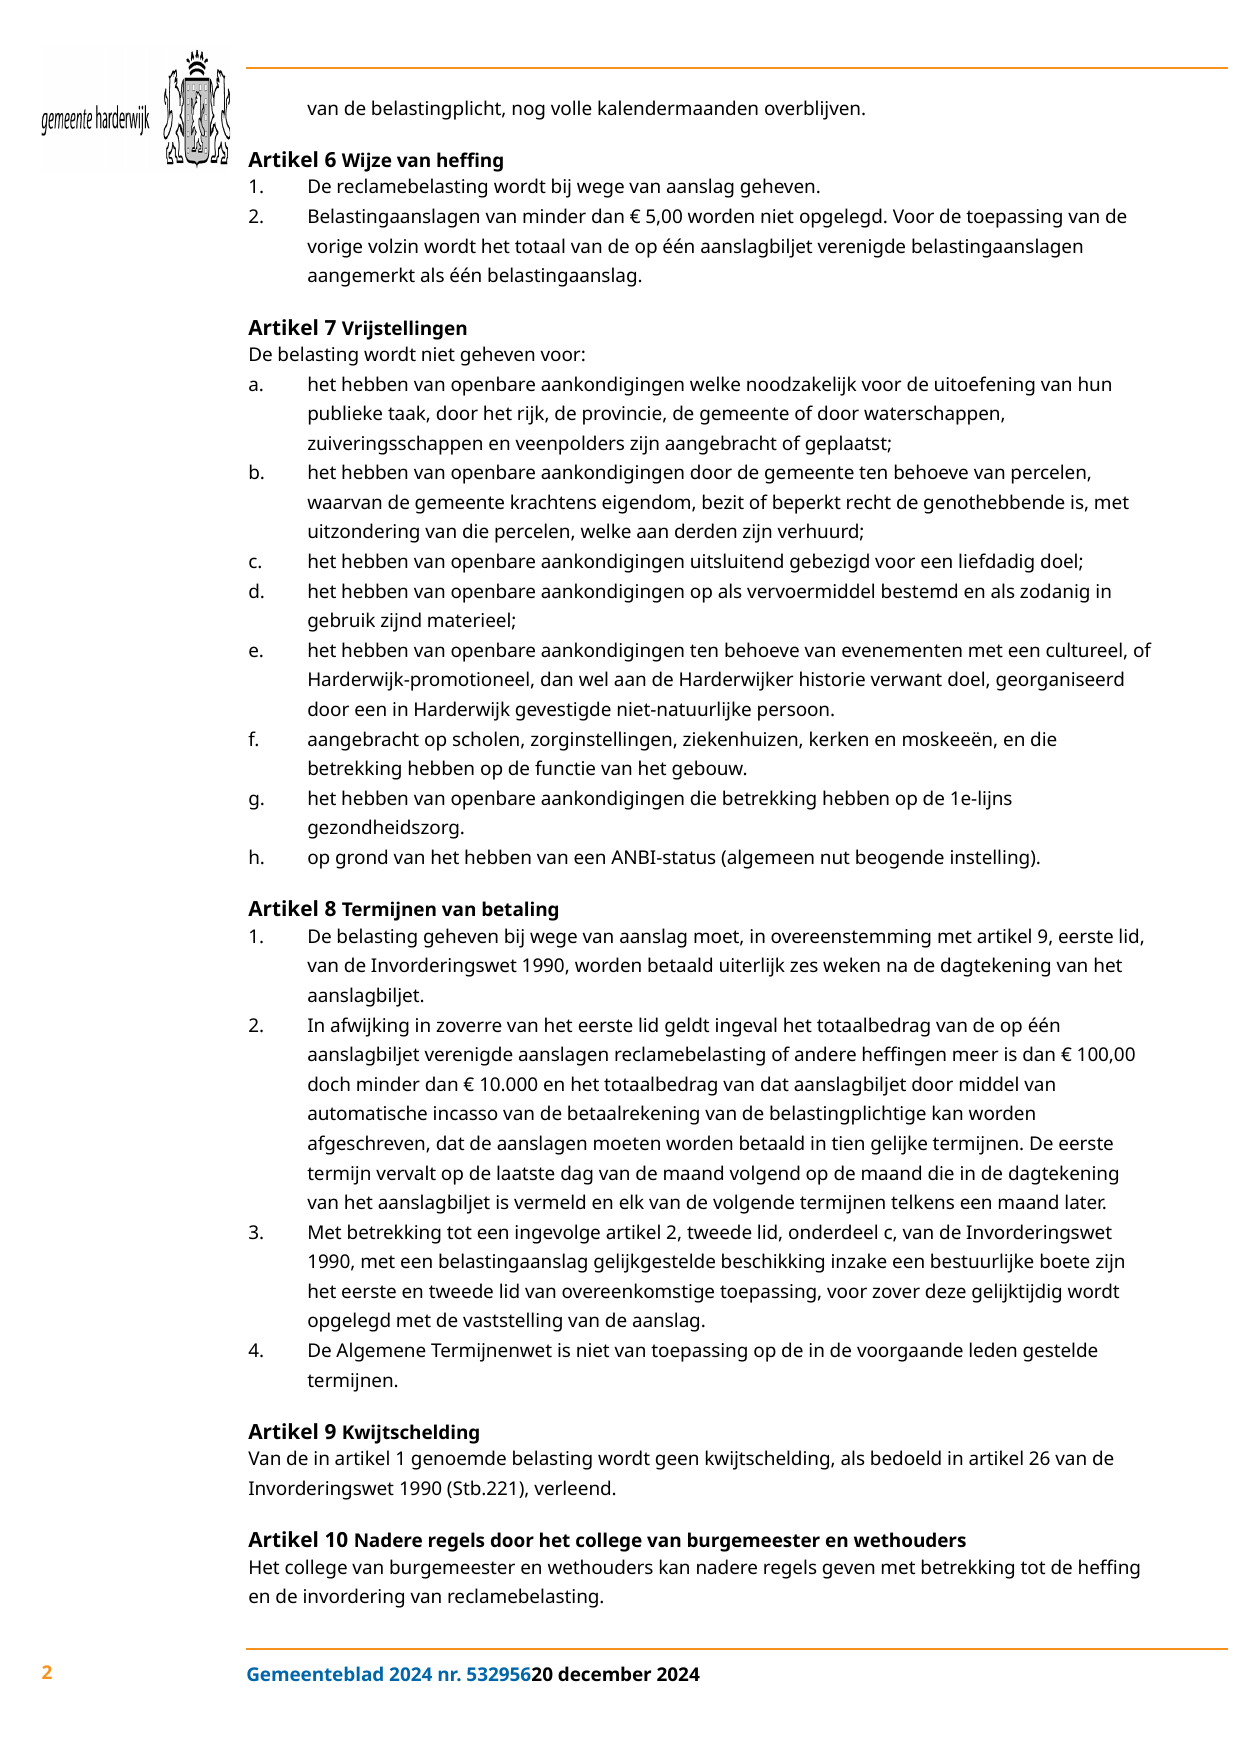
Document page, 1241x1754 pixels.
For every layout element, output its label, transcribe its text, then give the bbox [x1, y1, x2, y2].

text Artikel 8 Termijnen van betaling [248, 894, 1152, 923]
picture [41, 47, 231, 172]
list De Algemene Termijnenwet is niet van toepassing op de in de voorgaande leden gestelde termijnen. [248, 1337, 1152, 1392]
text Het college van burgemeester en wethouders kan nadere regels geven met betrekking tot de heffing en de invordering van reclamebelasting. [248, 1554, 1152, 1609]
list het hebben van openbare aankondigingen die betrekking hebben op de 1e-lijns gezondheidszorg. [248, 785, 1152, 840]
list De belasting geheven bij wege van aanslag moet, in overeenstemming met artikel 9, eerste lid, van de Invorderingswet 1990, worden betaald uiterlijk zes weken na de dagtekening van het aanslagbiljet. [248, 923, 1152, 1008]
list aangebracht op scholen, zorginstellingen, ziekenhuizen, kerken en moskeeën, en die betrekking hebben op de functie van het gebouw. [248, 726, 1152, 781]
text Van de in artikel 1 genoemde belasting wordt geen kwijtschelding, als bedoeld in artikel 26 van de Invorderingswet 1990 (Stb.221), verleend. [248, 1446, 1152, 1501]
list het hebben van openbare aankondigingen door de gemeente ten behoeve van percelen, waarvan de gemeente krachtens eigendom, bezit of beperkt recht de genothebbende is, met uitzondering van die percelen, welke aan derden zijn verhuurd; [248, 459, 1152, 544]
list op grond van het hebben van een ANBI-status (algemeen nut beogende instelling). [248, 844, 1152, 870]
list Belastingaanslagen van minder dan € 5,00 worden niet opgelegd. Voor de toepassing van de vorige volzin wordt het totaal van de op één aanslagbiljet verenigde belastingaanslagen aangemerkt als één belastingaanslag. [248, 203, 1152, 288]
list De reclamebelasting wordt bij wege van aanslag geheven. [248, 174, 1152, 199]
text Artikel 10 Nadere regels door het college van burgemeester en wethouders [248, 1526, 1152, 1554]
text Artikel 7 Vrijstellingen [248, 313, 1152, 341]
list het hebben van openbare aankondigingen op als vervoermiddel bestemd en als zodanig in gebruik zijnd materieel; [248, 578, 1152, 633]
list het hebben van openbare aankondigingen welke noodzakelijk voor de uitoefening van hun publieke taak, door het rijk, de provincie, de gemeente of door waterschappen, zuiveringsschappen en veenpolders zijn aangebracht of geplaatst; [248, 371, 1152, 456]
list van de belastingplicht, nog volle kalendermaanden overblijven. [248, 95, 1152, 121]
list Met betrekking tot een ingevolge artikel 2, tweede lid, onderdeel c, van de Invorderingswet 1990, met een belastingaanslag gelijkgestelde beschikking inzake een bestuurlijke boete zijn het eerste en tweede lid van overeenkomstige toepassing, voor zover deze gelijktijdig wordt opgelegd met de vaststelling van de aanslag. [248, 1219, 1152, 1333]
list In afwijking in zoverre van het eerste lid geldt ingeval het totaalbedrag van de op één aanslagbiljet verenigde aanslagen reclamebelasting of andere heffingen meer is dan € 100,00 doch minder dan € 10.000 en het totaalbedrag van dat aanslagbiljet door middel van automatische incasso van de betaalrekening van de belastingplichtige kan worden afgeschreven, dat de aanslagen moeten worden betaald in tien gelijke termijnen. De eerste termijn vervalt op de laatste dag van de maand volgend op de maand die in de dagtekening van het aanslagbiljet is vermeld en elk van de volgende termijnen telkens een maand later. [248, 1012, 1152, 1215]
list het hebben van openbare aankondigingen uitsluitend gebezigd voor een liefdadig doel; [248, 548, 1152, 574]
list het hebben van openbare aankondigingen ten behoeve van evenementen met een cultureel, of Harderwijk-promotioneel, dan wel aan de Harderwijker historie verwant doel, georganiseerd door een in Harderwijk gevestigde niet-natuurlijke persoon. [248, 637, 1152, 722]
text Artikel 9 Kwijtschelding [248, 1417, 1152, 1446]
text Artikel 6 Wijze van heffing [248, 145, 1152, 174]
text De belasting wordt niet geheven voor: [248, 341, 1152, 367]
